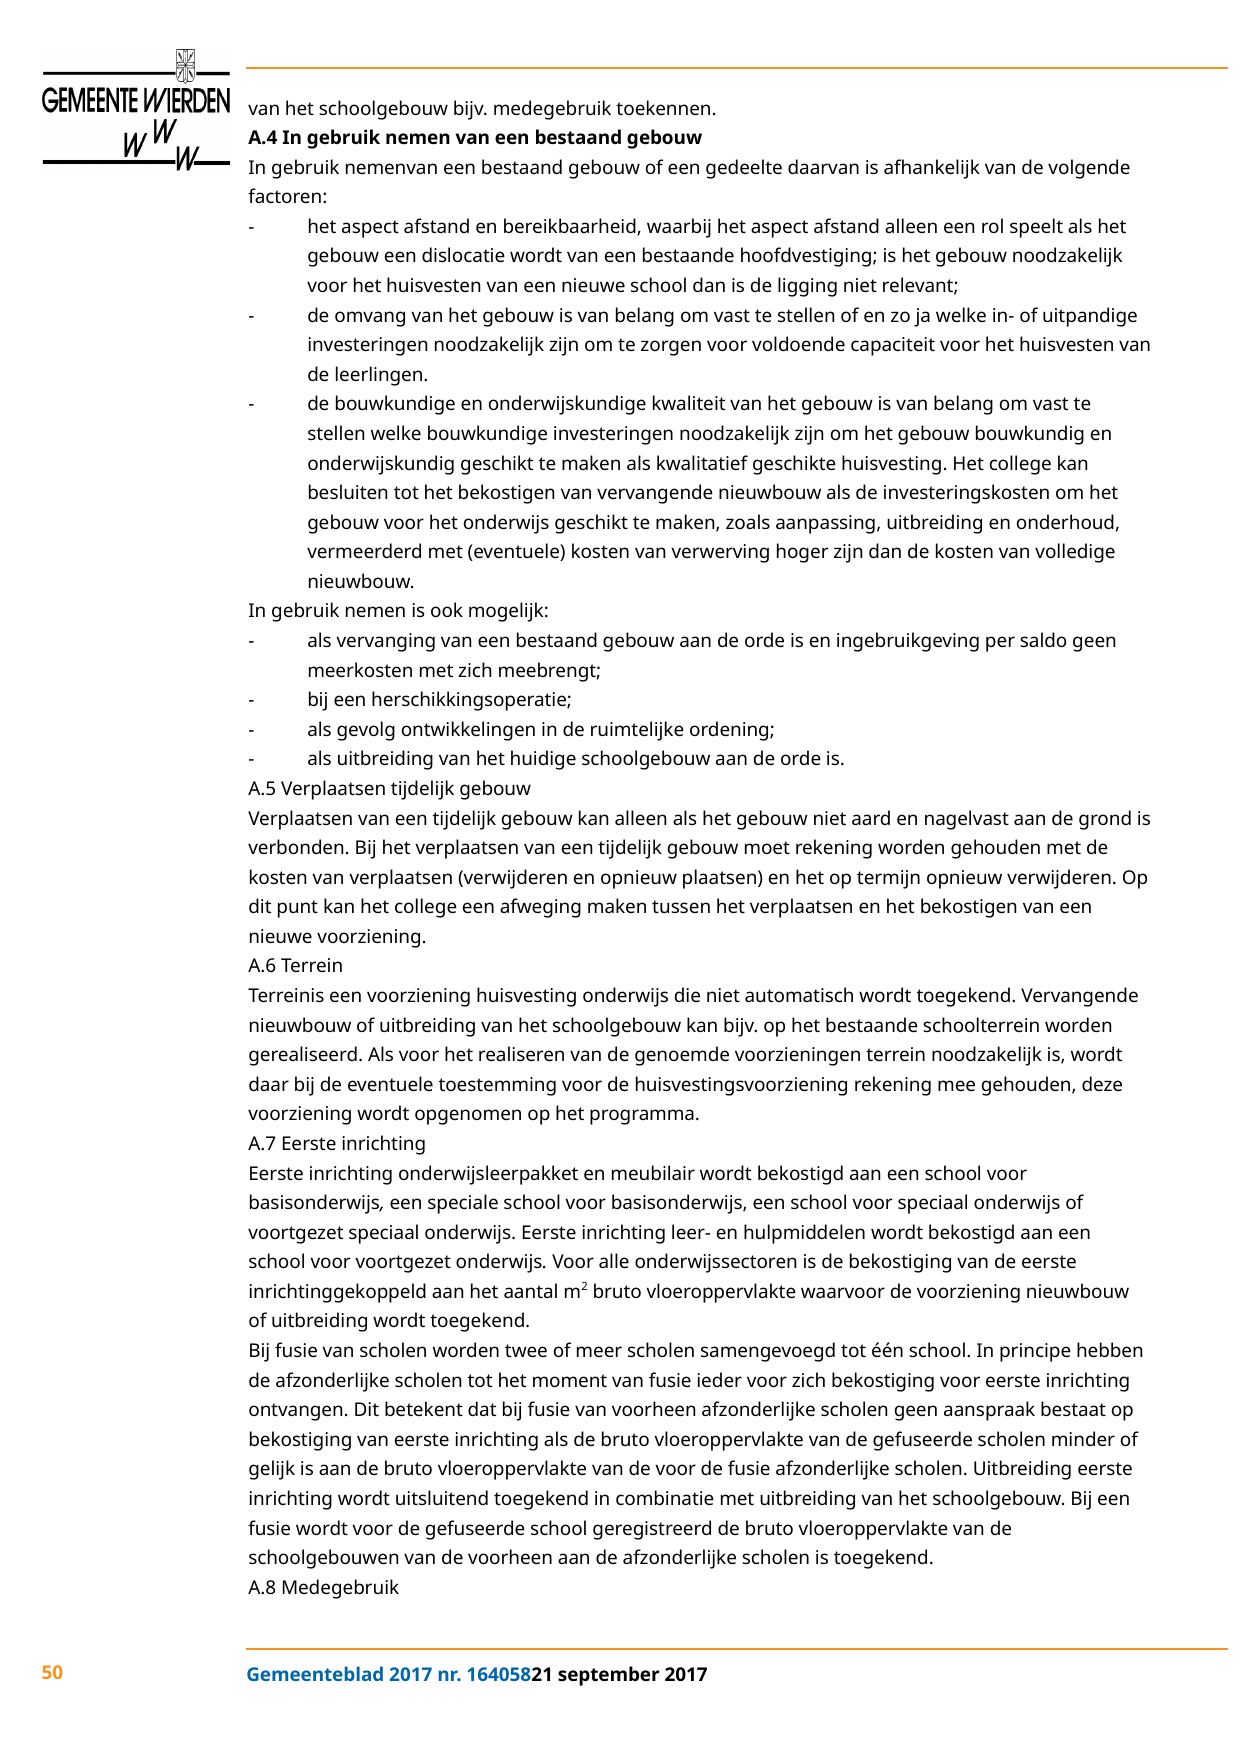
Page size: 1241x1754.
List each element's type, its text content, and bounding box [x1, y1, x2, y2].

text A.7 Eerste inrichting [248, 1130, 1152, 1156]
text Verplaatsen van een tijdelijk gebouw kan alleen als het gebouw niet aard en nagelvast aan de grond is verbonden. Bij het verplaatsen van een tijdelijk gebouw moet rekening worden gehouden met de kosten van verplaatsen (verwijderen en opnieuw plaatsen) en het op termijn opnieuw verwijderen. Op dit punt kan het college een afweging maken tussen het verplaatsen en het bekostigen van een nieuwe voorziening. [248, 805, 1152, 949]
text A.6 Terrein [248, 953, 1152, 978]
list als uitbreiding van het huidige schoolgebouw aan de orde is. [248, 746, 1152, 771]
list als gevolg ontwikkelingen in de ruimtelijke ordening; [248, 716, 1152, 742]
text A.8 Medegebruik [248, 1574, 1152, 1600]
text A.4 In gebruik nemen van een bestaand gebouw [248, 124, 1152, 150]
text In gebruik nemen is ook mogelijk: [248, 598, 1152, 623]
text A.5 Verplaatsen tijdelijk gebouw [248, 775, 1152, 801]
list als vervanging van een bestaand gebouw aan de orde is en ingebruikgeving per saldo geen meerkosten met zich meebrengt; [248, 627, 1152, 683]
list de bouwkundige en onderwijskundige kwaliteit van het gebouw is van belang om vast te stellen welke bouwkundige investeringen noodzakelijk zijn om het gebouw bouwkundig en onderwijskundig geschikt te maken als kwalitatief geschikte huisvesting. Het college kan besluiten tot het bekostigen van vervangende nieuwbouw als de investeringskosten om het gebouw voor het onderwijs geschikt te maken, zoals aanpassing, uitbreiding en onderhoud, vermeerderd met (eventuele) kosten van verwerving hoger zijn dan de kosten van volledige nieuwbouw. [248, 391, 1152, 594]
list bij een herschikkingsoperatie; [248, 686, 1152, 712]
text Bij fusie van scholen worden twee of meer scholen samengevoegd tot één school. In principe hebben de afzonderlijke scholen tot het moment van fusie ieder voor zich bekostiging voor eerste inrichting ontvangen. Dit betekent dat bij fusie van voorheen afzonderlijke scholen geen aanspraak bestaat op bekostiging van eerste inrichting als de bruto vloeroppervlakte van de gefuseerde scholen minder of gelijk is aan de bruto vloeroppervlakte van de voor de fusie afzonderlijke scholen. Uitbreiding eerste inrichting wordt uitsluitend toegekend in combinatie met uitbreiding van het schoolgebouw. Bij een fusie wordt voor de gefuseerde school geregistreerd de bruto vloeroppervlakte van de schoolgebouwen van de voorheen aan de afzonderlijke scholen is toegekend. [248, 1337, 1152, 1570]
list de omvang van het gebouw is van belang om vast te stellen of en zo ja welke in- of uitpandige investeringen noodzakelijk zijn om te zorgen voor voldoende capaciteit voor het huisvesten van de leerlingen. [248, 302, 1152, 387]
text van het schoolgebouw bijv. medegebruik toekennen. [248, 95, 1152, 121]
list het aspect afstand en bereikbaarheid, waarbij het aspect afstand alleen een rol speelt als het gebouw een dislocatie wordt van een bestaande hoofdvestiging; is het gebouw noodzakelijk voor het huisvesten van een nieuwe school dan is de ligging niet relevant; [248, 213, 1152, 298]
text Terreinis een voorziening huisvesting onderwijs die niet automatisch wordt toegekend. Vervangende nieuwbouw of uitbreiding van het schoolgebouw kan bijv. op het bestaande schoolterrein worden gerealiseerd. Als voor het realiseren van de genoemde voorzieningen terrein noodzakelijk is, wordt daar bij de eventuele toestemming voor de huisvestingsvoorziening rekening mee gehouden, deze voorziening wordt opgenomen op het programma. [248, 982, 1152, 1126]
picture [41, 47, 231, 172]
text Eerste inrichting onderwijsleerpakket en meubilair wordt bekostigd aan een school voor basisonderwijs, een speciale school voor basisonderwijs, een school voor speciaal onderwijs of voortgezet speciaal onderwijs. Eerste inrichting leer- en hulpmiddelen wordt bekostigd aan een school voor voortgezet onderwijs. Voor alle onderwijssectoren is de bekostiging van de eerste inrichtinggekoppeld aan het aantal m2 bruto vloeroppervlakte waarvoor de voorziening nieuwbouw of uitbreiding wordt toegekend. [248, 1160, 1152, 1333]
text In gebruik nemenvan een bestaand gebouw of een gedeelte daarvan is afhankelijk van de volgende factoren: [248, 154, 1152, 209]
